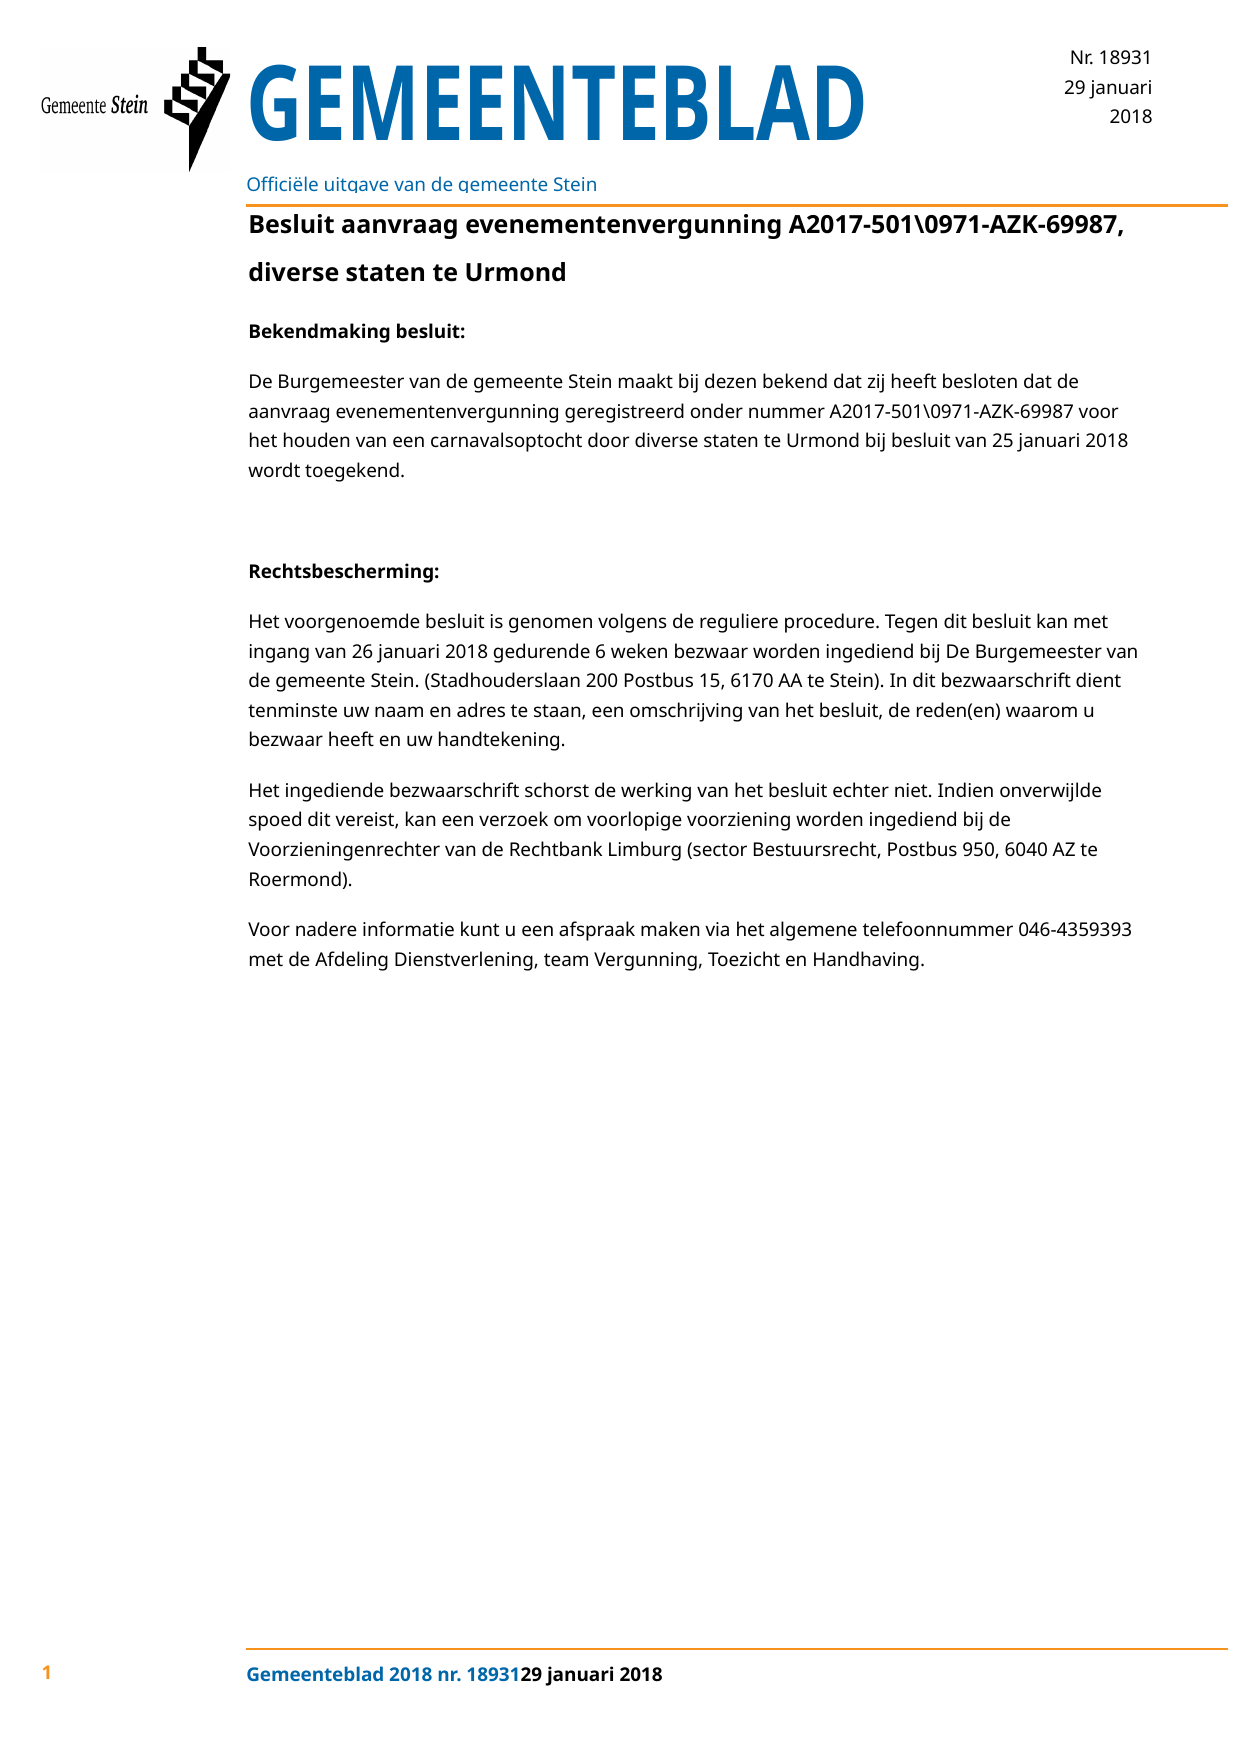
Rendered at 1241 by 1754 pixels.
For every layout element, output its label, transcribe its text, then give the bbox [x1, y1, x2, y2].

text Bekendmaking besluit: [248, 318, 1152, 344]
text Het ingediende bezwaarschrift schorst de werking van het besluit echter niet. Indien onverwijlde spoed dit vereist, kan een verzoek om voorlopige voorziening worden ingediend bij de Voorzieningenrechter van de Rechtbank Limburg (sector Bestuursrecht, Postbus 950, 6040 AZ te Roermond). [248, 777, 1152, 892]
text De Burgemeester van de gemeente Stein maakt bij dezen bekend dat zij heeft besloten dat de aanvraag evenementenvergunning geregistreerd onder nummer A2017-501\0971-AZK-69987 voor het houden van een carnavalsoptocht door diverse staten te Urmond bij besluit van 25 januari 2018 wordt toegekend. [248, 368, 1152, 483]
text Voor nadere informatie kunt u een afspraak maken via het algemene telefoonnummer 046-4359393 met de Afdeling Dienstverlening, team Vergunning, Toezicht en Handhaving. [248, 916, 1152, 972]
text Rechtsbescherming: [248, 558, 1152, 584]
text Besluit aanvraag evenementenvergunning A2017-501\0971-AZK-69987, diverse staten te Urmond [248, 207, 1152, 288]
picture [41, 47, 231, 172]
text Het voorgenoemde besluit is genomen volgens de reguliere procedure. Tegen dit besluit kan met ingang van 26 januari 2018 gedurende 6 weken bezwaar worden ingediend bij De Burgemeester van de gemeente Stein. (Stadhouderslaan 200 Postbus 15, 6170 AA te Stein). In dit bezwaarschrift dient tenminste uw naam en adres te staan, een omschrijving van het besluit, de reden(en) waarom u bezwaar heeft en uw handtekening. [248, 608, 1152, 752]
